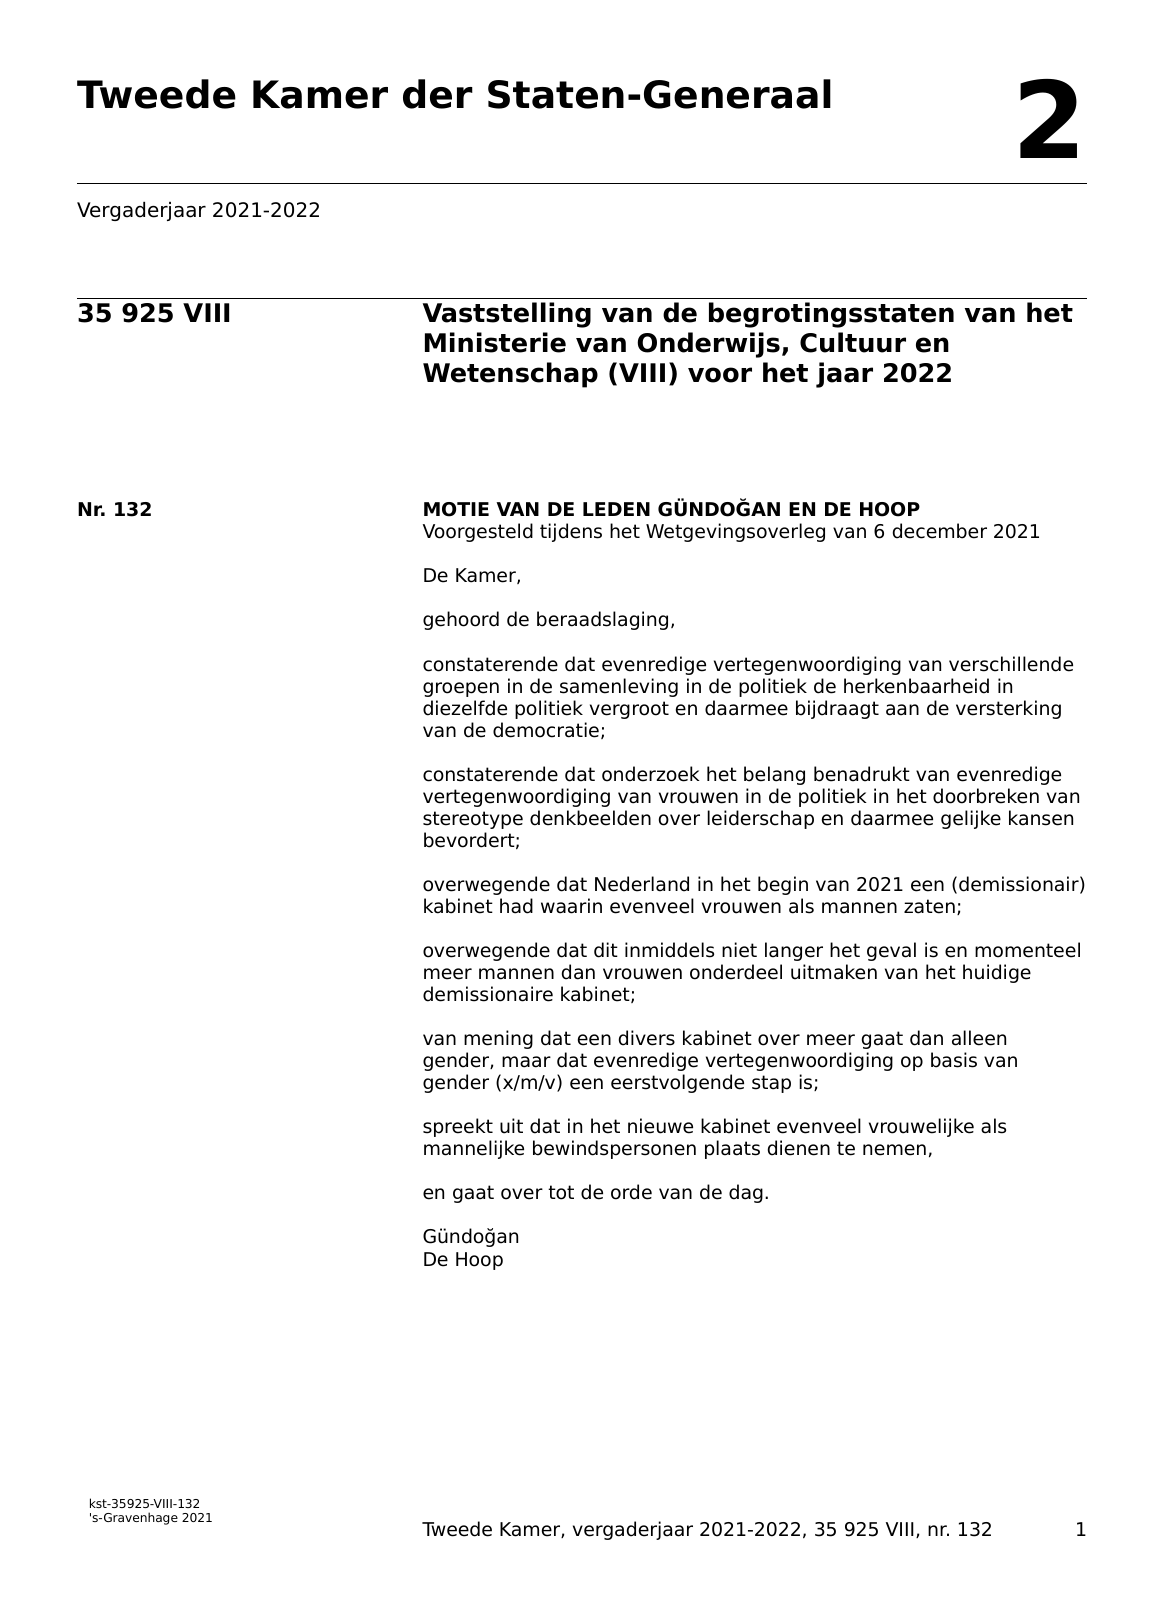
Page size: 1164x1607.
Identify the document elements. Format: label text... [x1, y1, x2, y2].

table_header Tweede Kamer der Staten-Generaal [77, 59, 886, 183]
text Gündoğan [422, 1226, 1087, 1248]
text 's-Gravenhage 2021 [88, 1511, 323, 1525]
text spreekt uit dat in het nieuwe kabinet evenveel vrouwelijke als mannelijke bewindspersonen plaats dienen te nemen, [422, 1116, 1087, 1160]
text overwegende dat Nederland in het begin van 2021 een (demissionair) kabinet had waarin evenveel vrouwen als mannen zaten; [422, 874, 1087, 918]
text constaterende dat evenredige vertegenwoordiging van verschillende groepen in de samenleving in de politiek de herkenbaarheid in diezelfde politiek vergroot en daarmee bijdraagt aan de versterking van de democratie; [422, 653, 1087, 741]
text De Kamer, [422, 565, 1087, 587]
text overwegende dat dit inmiddels niet langer het geval is en momenteel meer mannen dan vrouwen onderdeel uitmaken van het huidige demissionaire kabinet; [422, 940, 1087, 1006]
text en gaat over tot de orde van de dag. [422, 1182, 1087, 1204]
text De Hoop [422, 1248, 1087, 1270]
subtitle Nr. 132 MOTIE VAN DE LEDEN GÜNDOĞAN EN DE HOOP [77, 499, 1087, 521]
table_header 2 [886, 59, 1087, 183]
subtitle 35 925 VIII Vaststelling van de begrotingsstaten van het Ministerie van Onderwijs, Cultuur en Wetenschap (VIII) voor het jaar 2022 [77, 299, 1087, 388]
text gehoord de beraadslaging, [422, 609, 1087, 631]
table_cell Vergaderjaar 2021-2022 [77, 184, 1087, 298]
text kst-35925-VIII-132 [88, 1497, 323, 1511]
text Voorgesteld tijdens het Wetgevingsoverleg van 6 december 2021 [422, 521, 1087, 543]
text van mening dat een divers kabinet over meer gaat dan alleen gender, maar dat evenredige vertegenwoordiging op basis van gender (x/m/v) een eerstvolgende stap is; [422, 1028, 1087, 1094]
text constaterende dat onderzoek het belang benadrukt van evenredige vertegenwoordiging van vrouwen in de politiek in het doorbreken van stereotype denkbeelden over leiderschap en daarmee gelijke kansen bevordert; [422, 764, 1087, 852]
